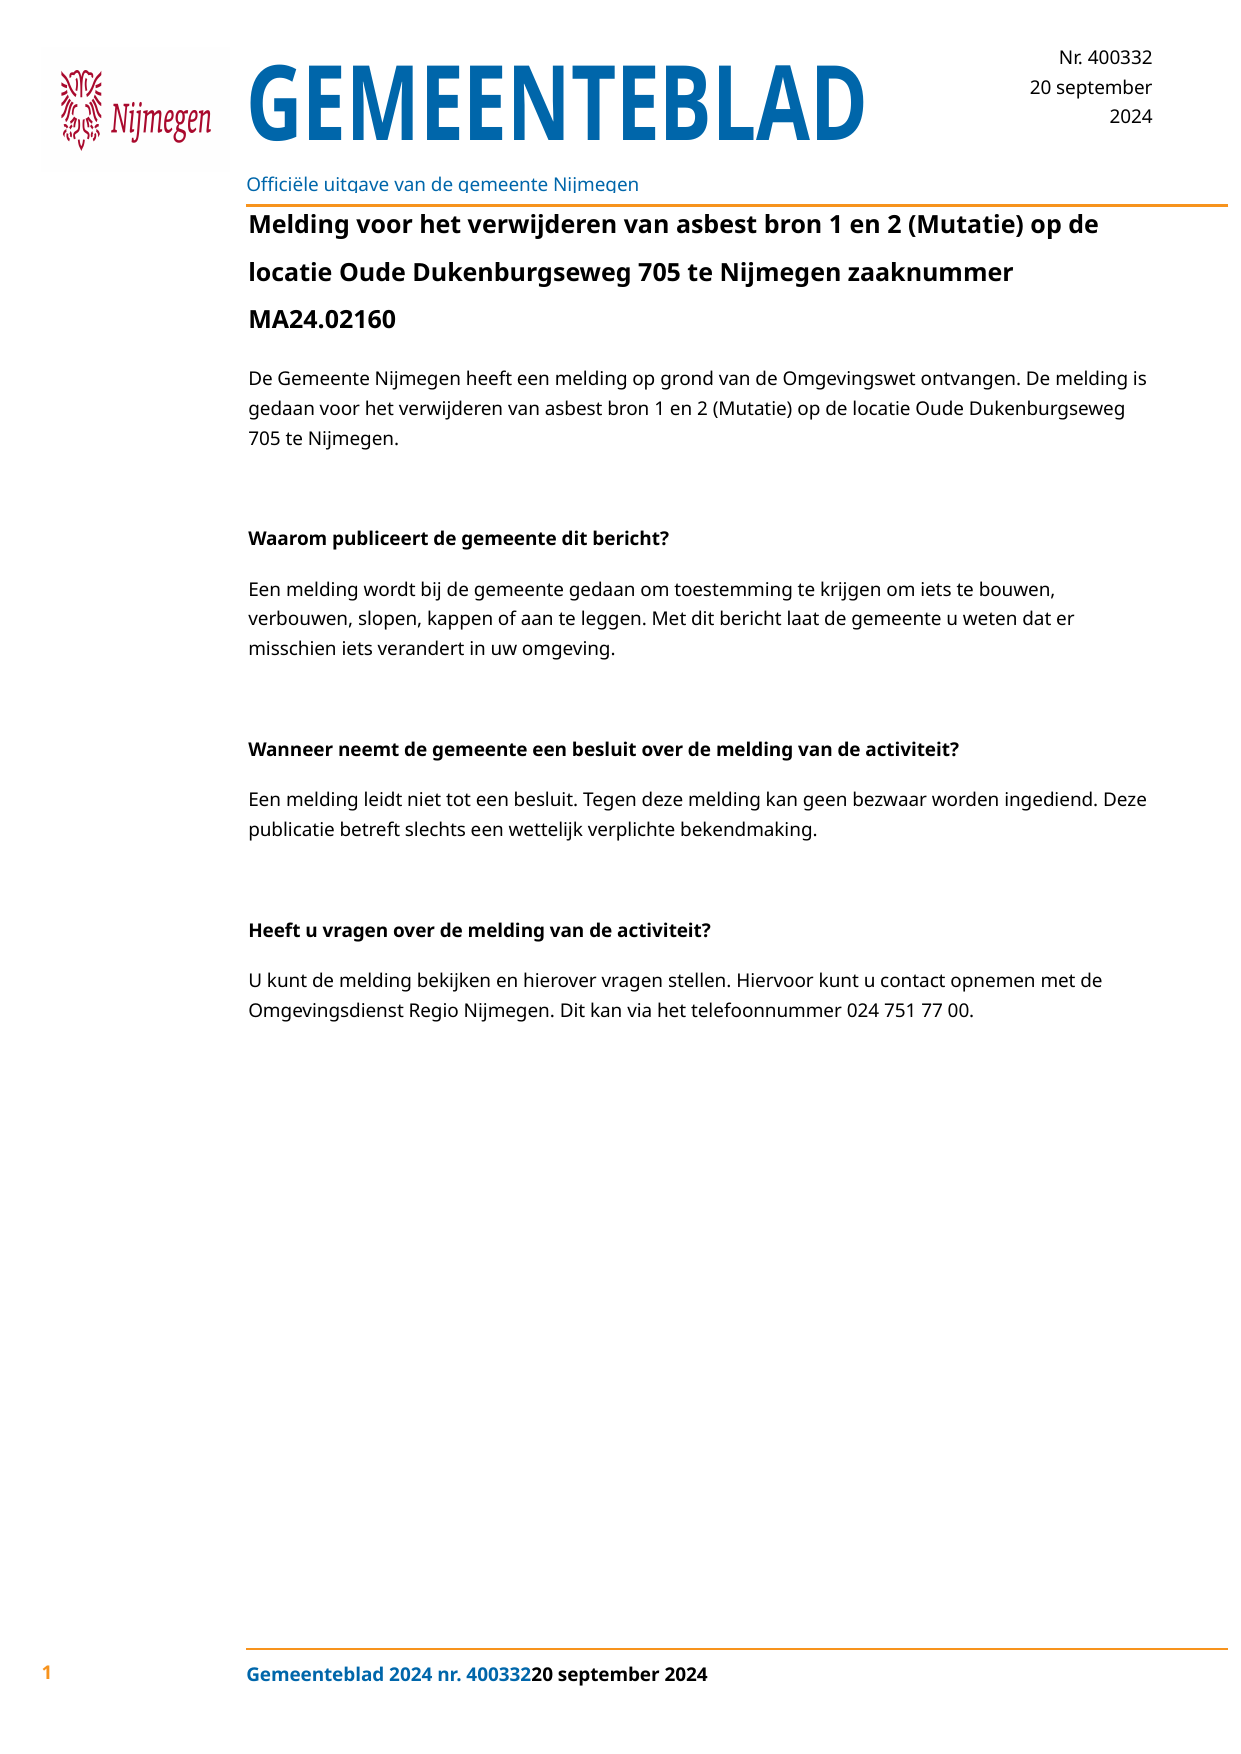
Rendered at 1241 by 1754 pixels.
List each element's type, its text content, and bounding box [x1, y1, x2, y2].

text De Gemeente Nijmegen heeft een melding op grond van de Omgevingswet ontvangen. De melding is gedaan voor het verwijderen van asbest bron 1 en 2 (Mutatie) op de locatie Oude Dukenburgseweg 705 te Nijmegen. [248, 366, 1152, 450]
text Heeft u vragen over de melding van de activiteit? [248, 917, 1152, 942]
text Melding voor het verwijderen van asbest bron 1 en 2 (Mutatie) op de locatie Oude Dukenburgseweg 705 te Nijmegen zaaknummer MA24.02160 [248, 207, 1152, 336]
picture [41, 47, 231, 172]
text Wanneer neemt de gemeente een besluit over de melding van de activiteit? [248, 736, 1152, 762]
text U kunt de melding bekijken en hierover vragen stellen. Hiervoor kunt u contact opnemen met de Omgevingsdienst Regio Nijmegen. Dit kan via het telefoonnummer 024 751 77 00. [248, 967, 1152, 1022]
text Waarom publiceert de gemeente dit bericht? [248, 526, 1152, 551]
text Een melding leidt niet tot een besluit. Tegen deze melding kan geen bezwaar worden ingediend. Deze publicatie betreft slechts een wettelijk verplichte bekendmaking. [248, 786, 1152, 842]
text Een melding wordt bij de gemeente gedaan om toestemming te krijgen om iets te bouwen, verbouwen, slopen, kappen of aan te leggen. Met dit bericht laat de gemeente u weten dat er misschien iets verandert in uw omgeving. [248, 576, 1152, 661]
